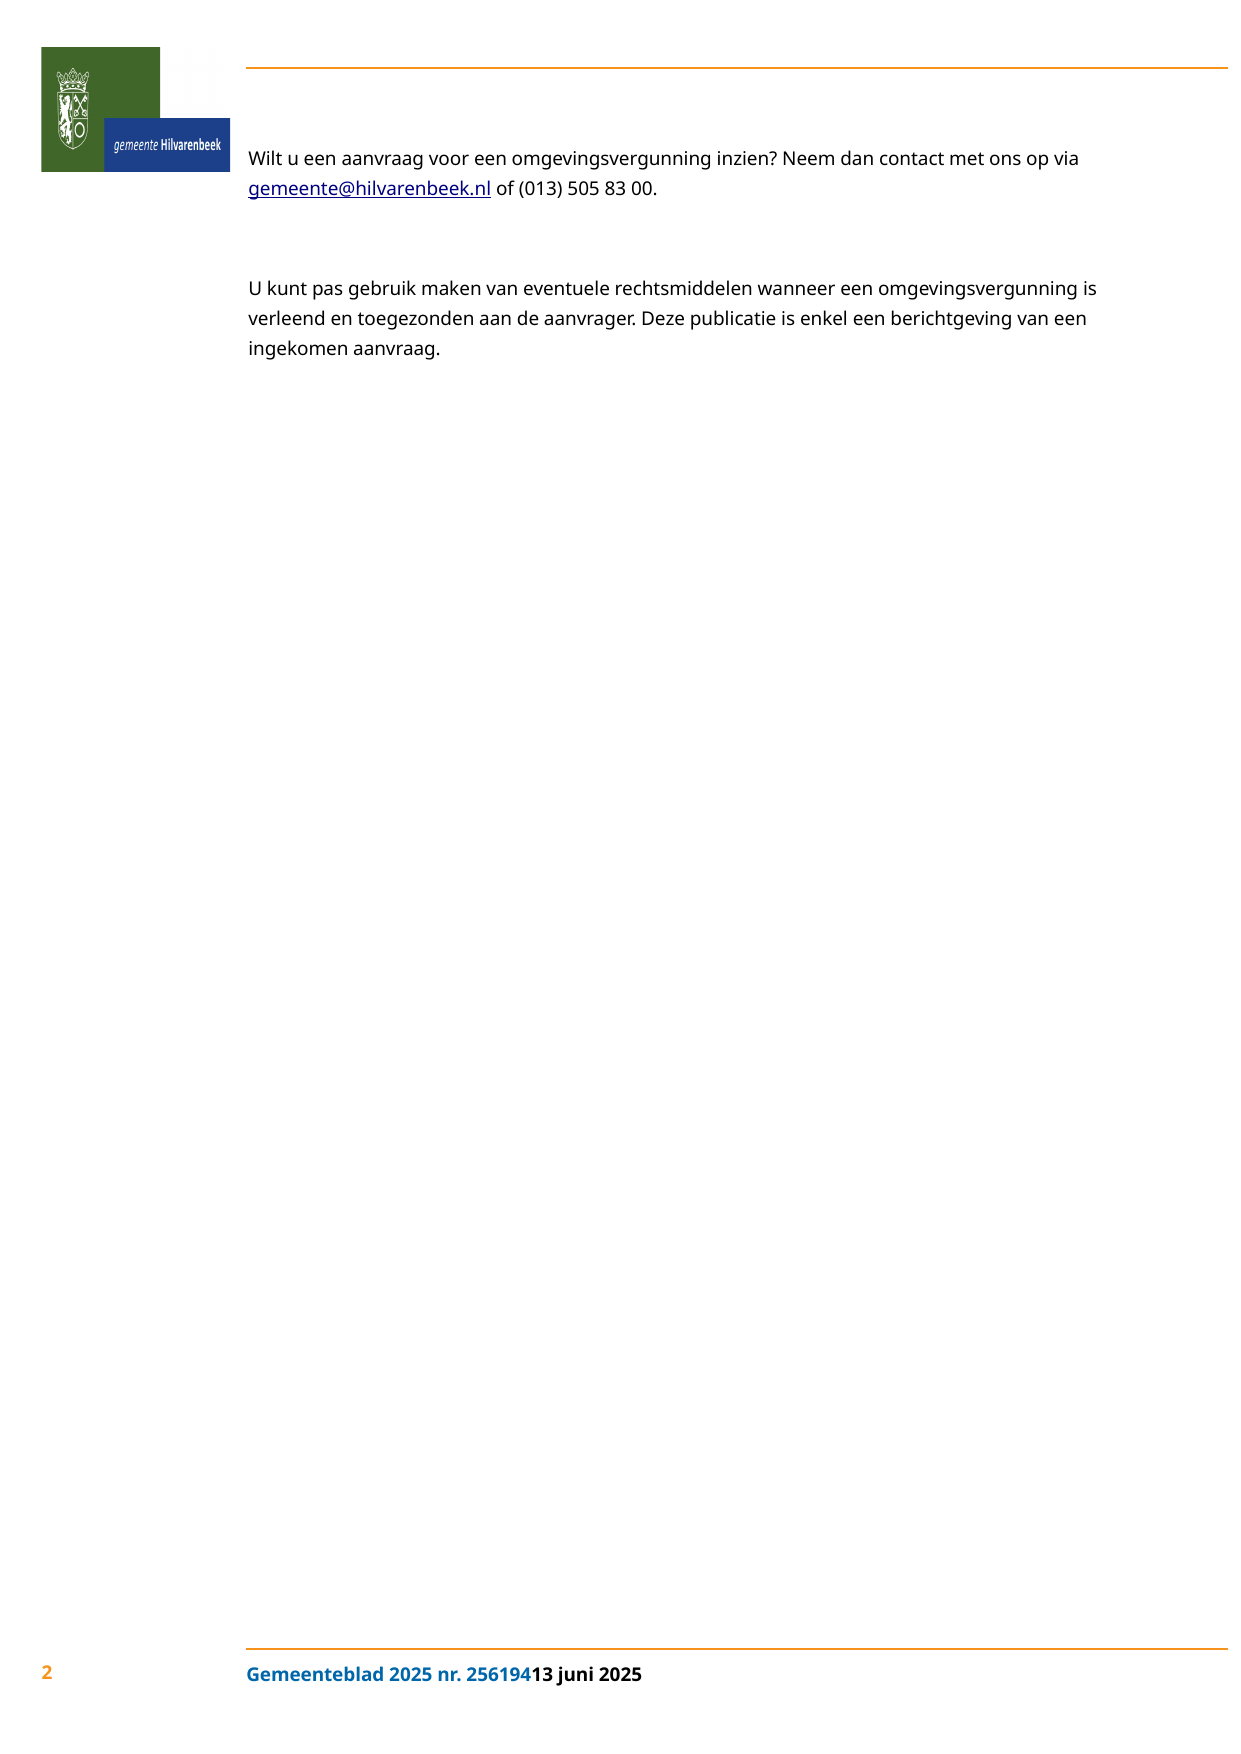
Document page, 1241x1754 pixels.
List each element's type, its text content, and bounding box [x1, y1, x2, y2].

text U kunt pas gebruik maken van eventuele rechtsmiddelen wanneer een omgevingsvergunning is verleend en toegezonden aan de aanvrager. Deze publicatie is enkel een berichtgeving van een ingekomen aanvraag. [248, 276, 1152, 361]
text Wilt u een aanvraag voor een omgevingsvergunning inzien? Neem dan contact met ons op via gemeente@hilvarenbeek.nl of (013) 505 83 00. [248, 145, 1152, 201]
picture [41, 47, 231, 172]
